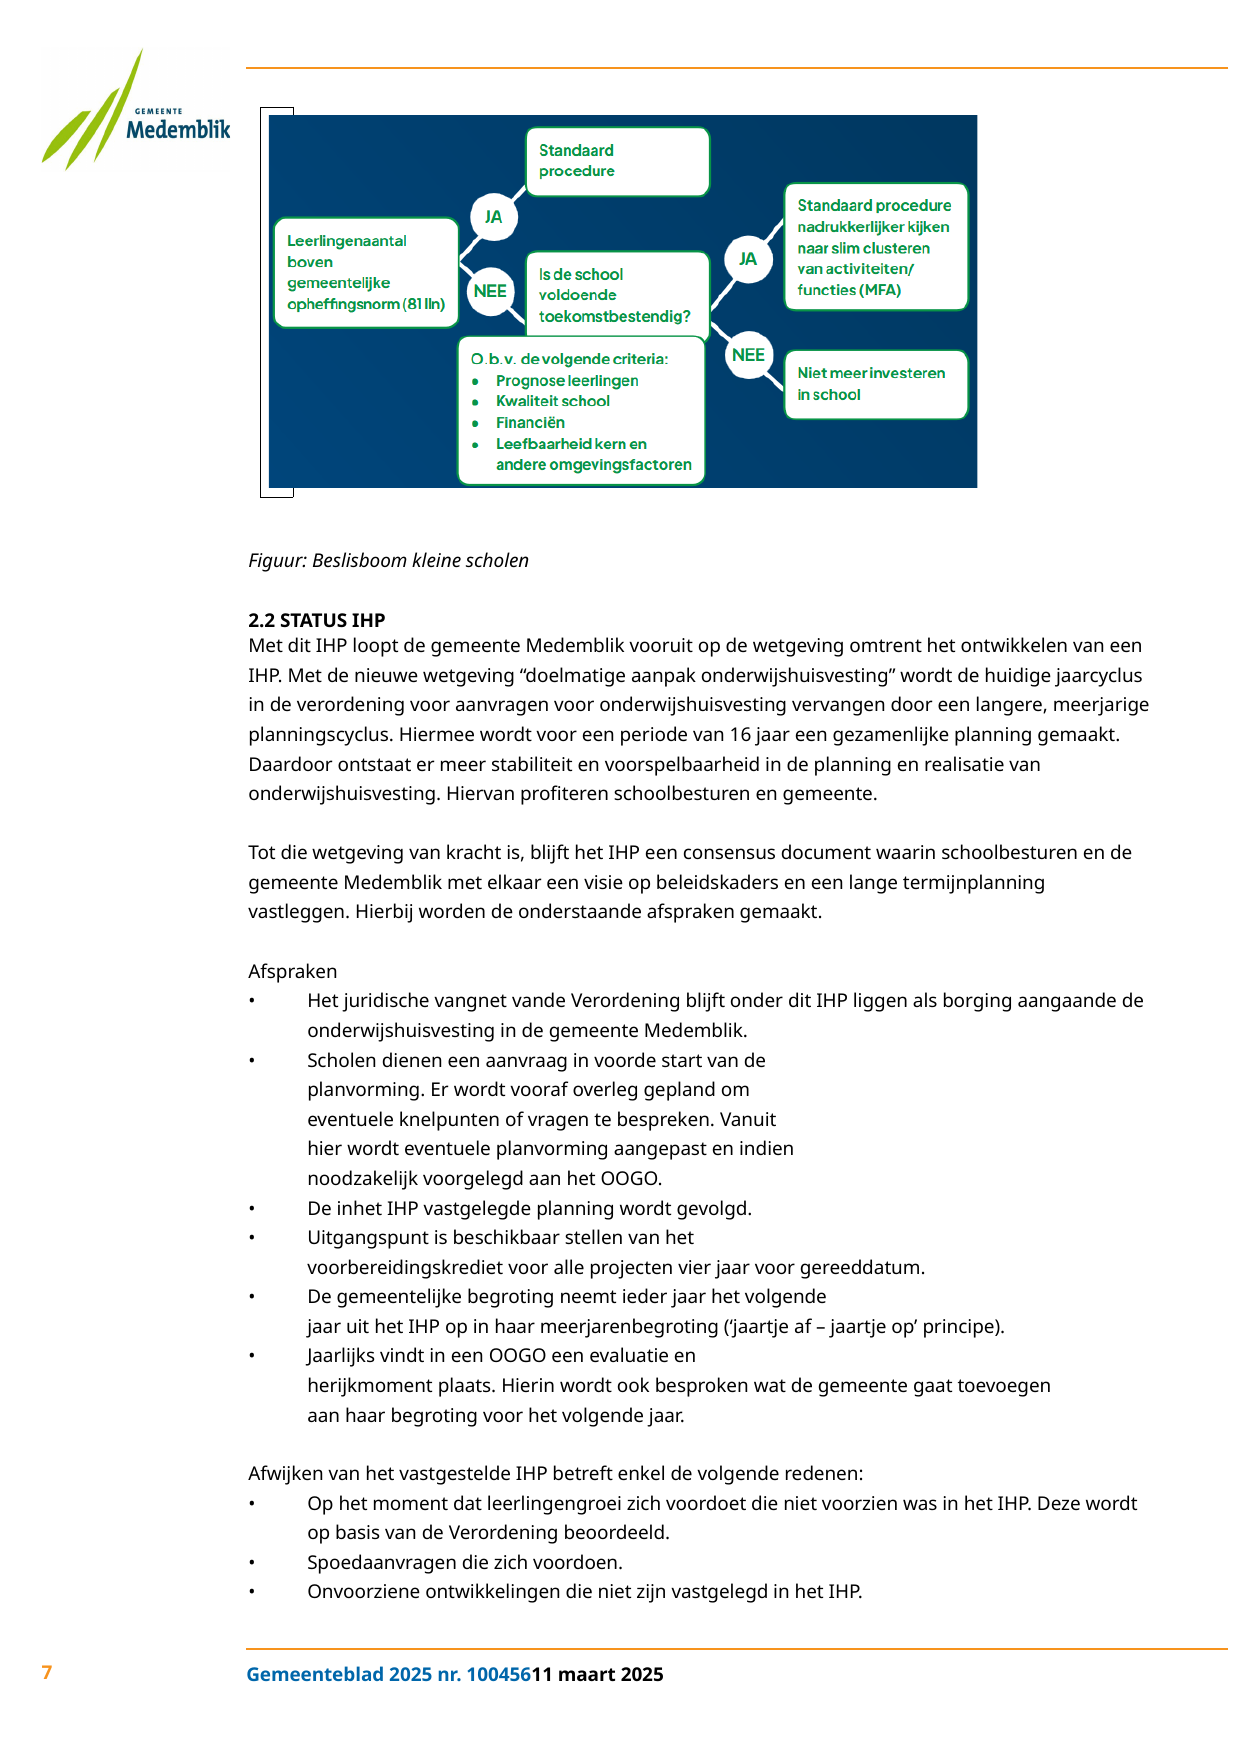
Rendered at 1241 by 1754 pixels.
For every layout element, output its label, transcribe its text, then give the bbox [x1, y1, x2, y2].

text Figuur: Beslisboom kleine scholen [248, 548, 1152, 573]
text Met dit IHP loopt de gemeente Medemblik vooruit op de wetgeving omtrent het ontwikkelen van een IHP. Met de nieuwe wetgeving “doelmatige aanpak onderwijshuisvesting” wordt de huidige jaarcyclus in de verordening voor aanvragen voor onderwijshuisvesting vervangen door een langere, meerjarige planningscyclus. Hiermee wordt voor een periode van 16 jaar een gezamenlijke planning gemaakt. Daardoor ontstaat er meer stabiliteit en voorspelbaarheid in de planning en realisatie van onderwijshuisvesting. Hiervan profiteren schoolbesturen en gemeente. [248, 632, 1152, 806]
list Spoedaanvragen die zich voordoen. [248, 1549, 1152, 1575]
picture [41, 47, 231, 172]
picture [268, 115, 978, 488]
list Op het moment dat leerlingengroei zich voordoet die niet voorzien was in het IHP. Deze wordt op basis van de Verordening beoordeeld. [248, 1490, 1152, 1545]
text 2.2 STATUS IHP [248, 607, 1152, 632]
text Tot die wetgeving van kracht is, blijft het IHP een consensus document waarin schoolbesturen en de gemeente Medemblik met elkaar een visie op beleidskaders en een lange termijnplanning vastleggen. Hierbij worden de onderstaande afspraken gemaakt. [248, 839, 1152, 924]
text Afwijken van het vastgestelde IHP betreft enkel de volgende redenen: [248, 1460, 1152, 1486]
list Onvoorziene ontwikkelingen die niet zijn vastgelegd in het IHP. [248, 1579, 1152, 1604]
table_header Afspraken Het juridische vangnet vande Verordening blijft onder dit IHP liggen als borging aangaande de onderwijshuisvesting in de gemeente Medemblik. Scholen dienen een aanvraag in voorde start van de planvorming. Er wordt vooraf overleg gepland om eventuele knelpunten of vragen te bespreken. Vanuit hier wordt eventuele planvorming aangepast en indien noodzakelijk voorgelegd aan het OOGO. De inhet IHP vastgelegde planning wordt gevolgd. Uitgangspunt is beschikbaar stellen van het voorbereidingskrediet voor alle projecten vier jaar voor gereeddatum. De gemeentelijke begroting neemt ieder jaar het volgende jaar uit het IHP op in haar meerjarenbegroting (‘jaartje af – jaartje op’ principe). Jaarlijks vindt in een OOGO een evaluatie en herijkmoment plaats. Hierin wordt ook besproken wat de gemeente gaat toevoegen aan haar begroting voor het volgende jaar. [248, 958, 1152, 1427]
